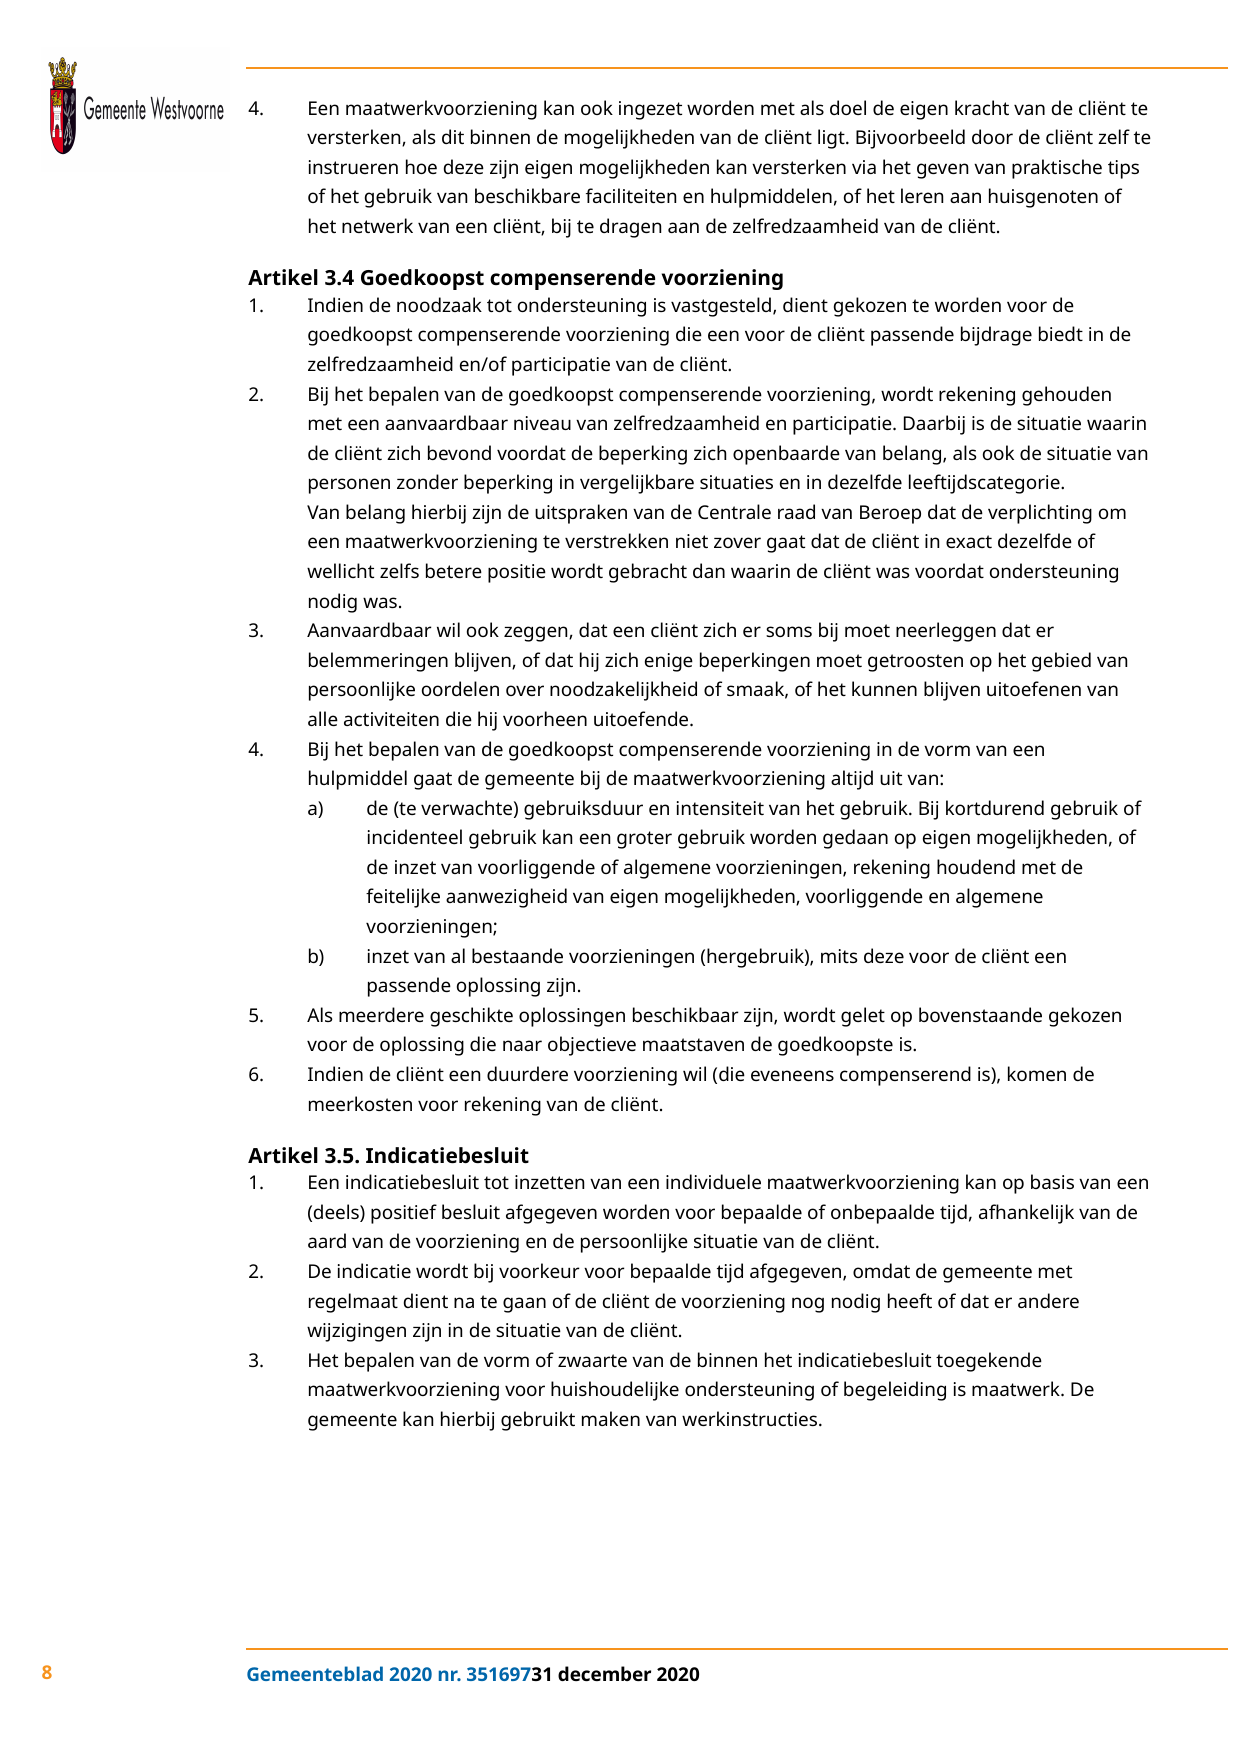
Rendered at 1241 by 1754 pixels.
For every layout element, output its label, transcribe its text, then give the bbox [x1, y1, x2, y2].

list De indicatie wordt bij voorkeur voor bepaalde tijd afgegeven, omdat de gemeente met regelmaat dient na te gaan of de cliënt de voorziening nog nodig heeft of dat er andere wijzigingen zijn in de situatie van de cliënt. [248, 1258, 1152, 1343]
text Artikel 3.4 Goedkoopst compenserende voorziening [248, 263, 1152, 292]
list Als meerdere geschikte oplossingen beschikbaar zijn, wordt gelet op bovenstaande gekozen voor de oplossing die naar objectieve maatstaven de goedkoopste is. [248, 1002, 1152, 1057]
list Aanvaardbaar wil ook zeggen, dat een cliënt zich er soms bij moet neerleggen dat er belemmeringen blijven, of dat hij zich enige beperkingen moet getroosten op het gebied van persoonlijke oordelen over noodzakelijkheid of smaak, of het kunnen blijven uitoefenen van alle activiteiten die hij voorheen uitoefende. [248, 617, 1152, 732]
list inzet van al bestaande voorzieningen (hergebruik), mits deze voor de cliënt een passende oplossing zijn. [307, 943, 1152, 998]
list Bij het bepalen van de goedkoopst compenserende voorziening in de vorm van een hulpmiddel gaat de gemeente bij de maatwerkvoorziening altijd uit van: [248, 736, 1152, 791]
list Indien de cliënt een duurdere voorziening wil (die eveneens compenserend is), komen de meerkosten voor rekening van de cliënt. [248, 1061, 1152, 1116]
list Een maatwerkvoorziening kan ook ingezet worden met als doel de eigen kracht van de cliënt te versterken, als dit binnen de mogelijkheden van de cliënt ligt. Bijvoorbeeld door de cliënt zelf te instrueren hoe deze zijn eigen mogelijkheden kan versterken via het geven van praktische tips of het gebruik van beschikbare faciliteiten en hulpmiddelen, of het leren aan huisgenoten of het netwerk van een cliënt, bij te dragen aan de zelfredzaamheid van de cliënt. [248, 95, 1152, 239]
picture [41, 47, 231, 172]
list de (te verwachte) gebruiksduur en intensiteit van het gebruik. Bij kortdurend gebruik of incidenteel gebruik kan een groter gebruik worden gedaan op eigen mogelijkheden, of de inzet van voorliggende of algemene voorzieningen, rekening houdend met de feitelijke aanwezigheid van eigen mogelijkheden, voorliggende en algemene voorzieningen; [307, 795, 1152, 939]
list Het bepalen van de vorm of zwaarte van de binnen het indicatiebesluit toegekende maatwerkvoorziening voor huishoudelijke ondersteuning of begeleiding is maatwerk. De gemeente kan hierbij gebruikt maken van werkinstructies. [248, 1347, 1152, 1432]
text Artikel 3.5. Indicatiebesluit [248, 1141, 1152, 1169]
list Bij het bepalen van de goedkoopst compenserende voorziening, wordt rekening gehouden met een aanvaardbaar niveau van zelfredzaamheid en participatie. Daarbij is de situatie waarin de cliënt zich bevond voordat de beperking zich openbaarde van belang, als ook de situatie van personen zonder beperking in vergelijkbare situaties en in dezelfde leeftijdscategorie. [248, 381, 1152, 495]
list Indien de noodzaak tot ondersteuning is vastgesteld, dient gekozen te worden voor de goedkoopst compenserende voorziening die een voor de cliënt passende bijdrage biedt in de zelfredzaamheid en/of participatie van de cliënt. [248, 292, 1152, 377]
list Een indicatiebesluit tot inzetten van een individuele maatwerkvoorziening kan op basis van een (deels) positief besluit afgegeven worden voor bepaalde of onbepaalde tijd, afhankelijk van de aard van de voorziening en de persoonlijke situatie van de cliënt. [248, 1169, 1152, 1254]
list Van belang hierbij zijn de uitspraken van de Centrale raad van Beroep dat de verplichting om een maatwerkvoorziening te verstrekken niet zover gaat dat de cliënt in exact dezelfde of wellicht zelfs betere positie wordt gebracht dan waarin de cliënt was voordat ondersteuning nodig was. [248, 499, 1152, 613]
